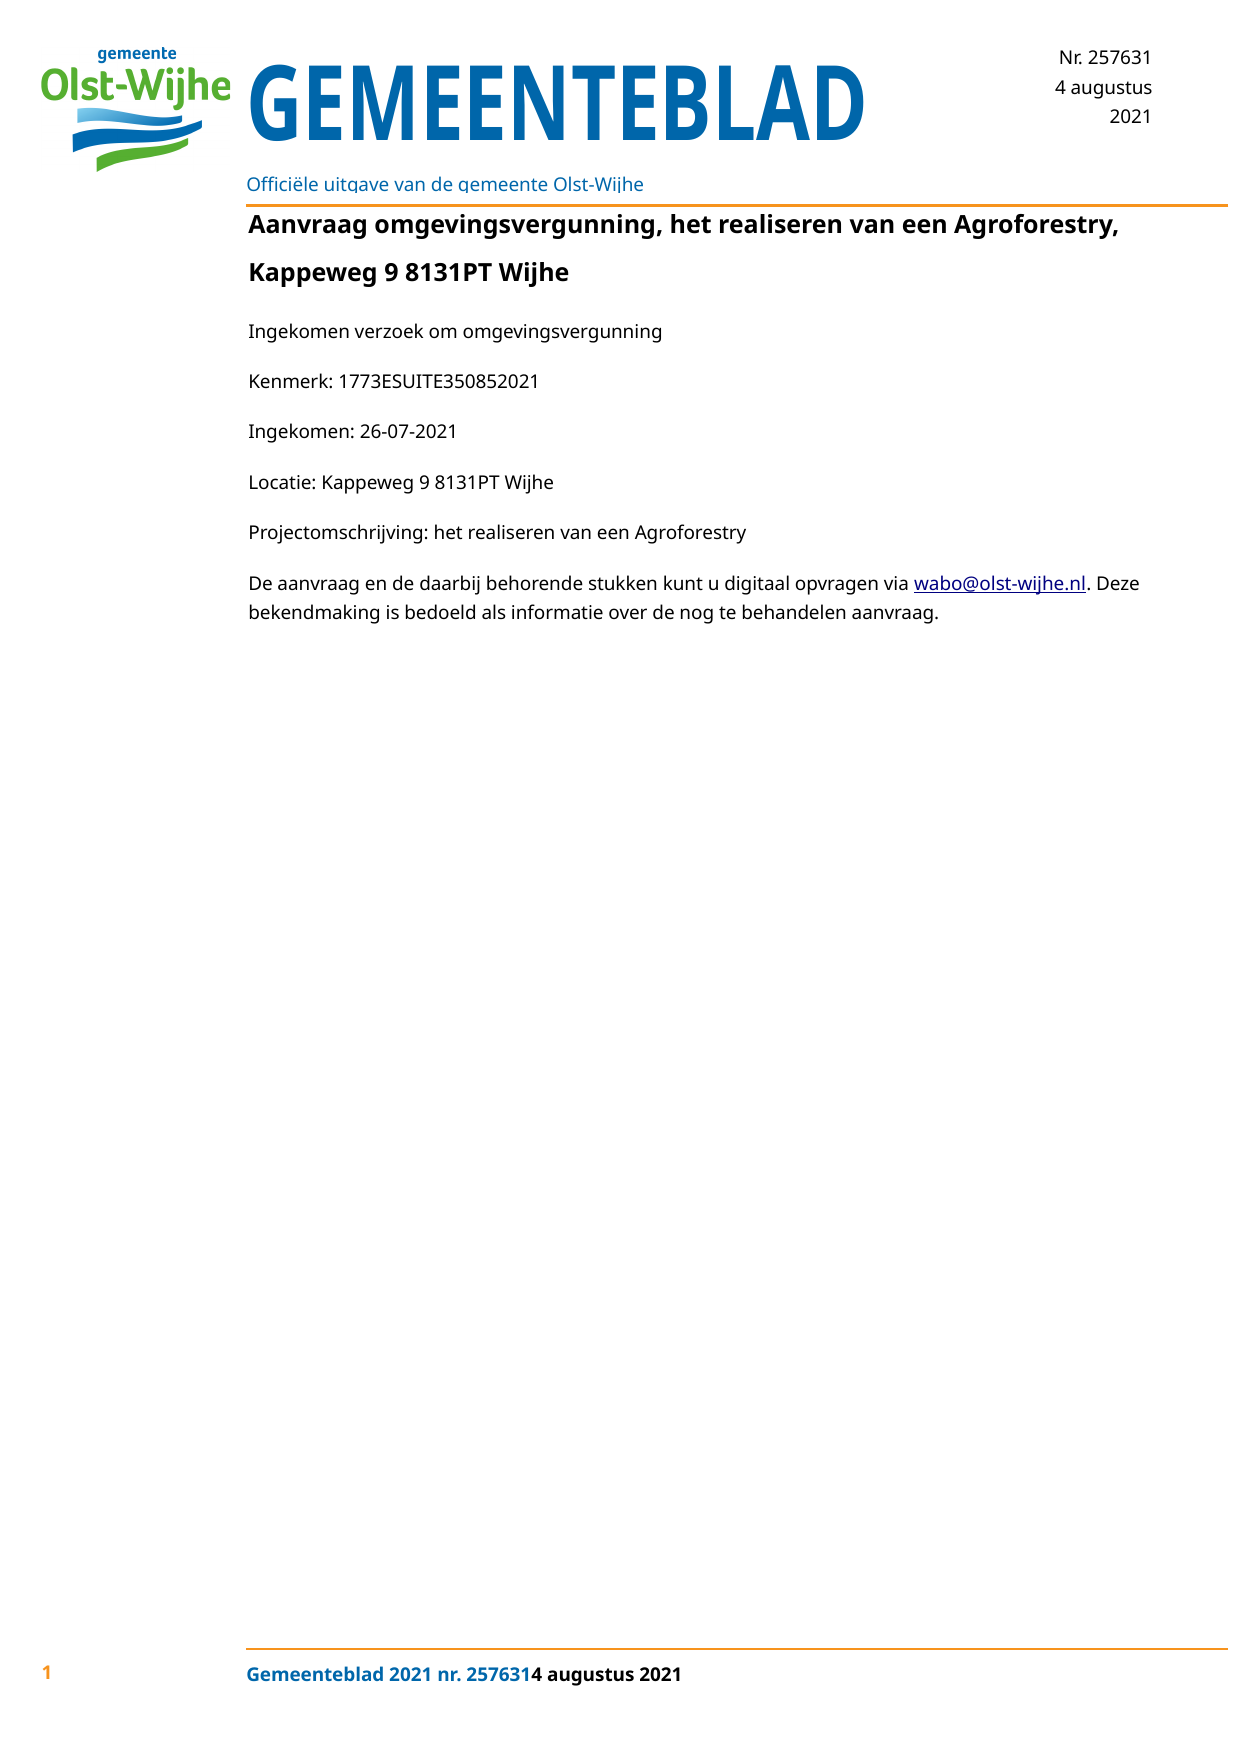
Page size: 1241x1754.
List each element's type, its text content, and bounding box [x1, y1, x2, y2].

text Aanvraag omgevingsvergunning, het realiseren van een Agroforestry, Kappeweg 9 8131PT Wijhe [248, 207, 1152, 288]
text Kenmerk: 1773ESUITE350852021 [248, 368, 1152, 394]
text De aanvraag en de daarbij behorende stukken kunt u digitaal opvragen via wabo@olst-wijhe.nl. Deze bekendmaking is bedoeld als informatie over de nog te behandelen aanvraag. [248, 570, 1152, 625]
text Projectomschrijving: het realiseren van een Agroforestry [248, 519, 1152, 545]
text Ingekomen verzoek om omgevingsvergunning [248, 318, 1152, 344]
text Locatie: Kappeweg 9 8131PT Wijhe [248, 469, 1152, 495]
picture [41, 47, 231, 172]
text Ingekomen: 26-07-2021 [248, 419, 1152, 444]
